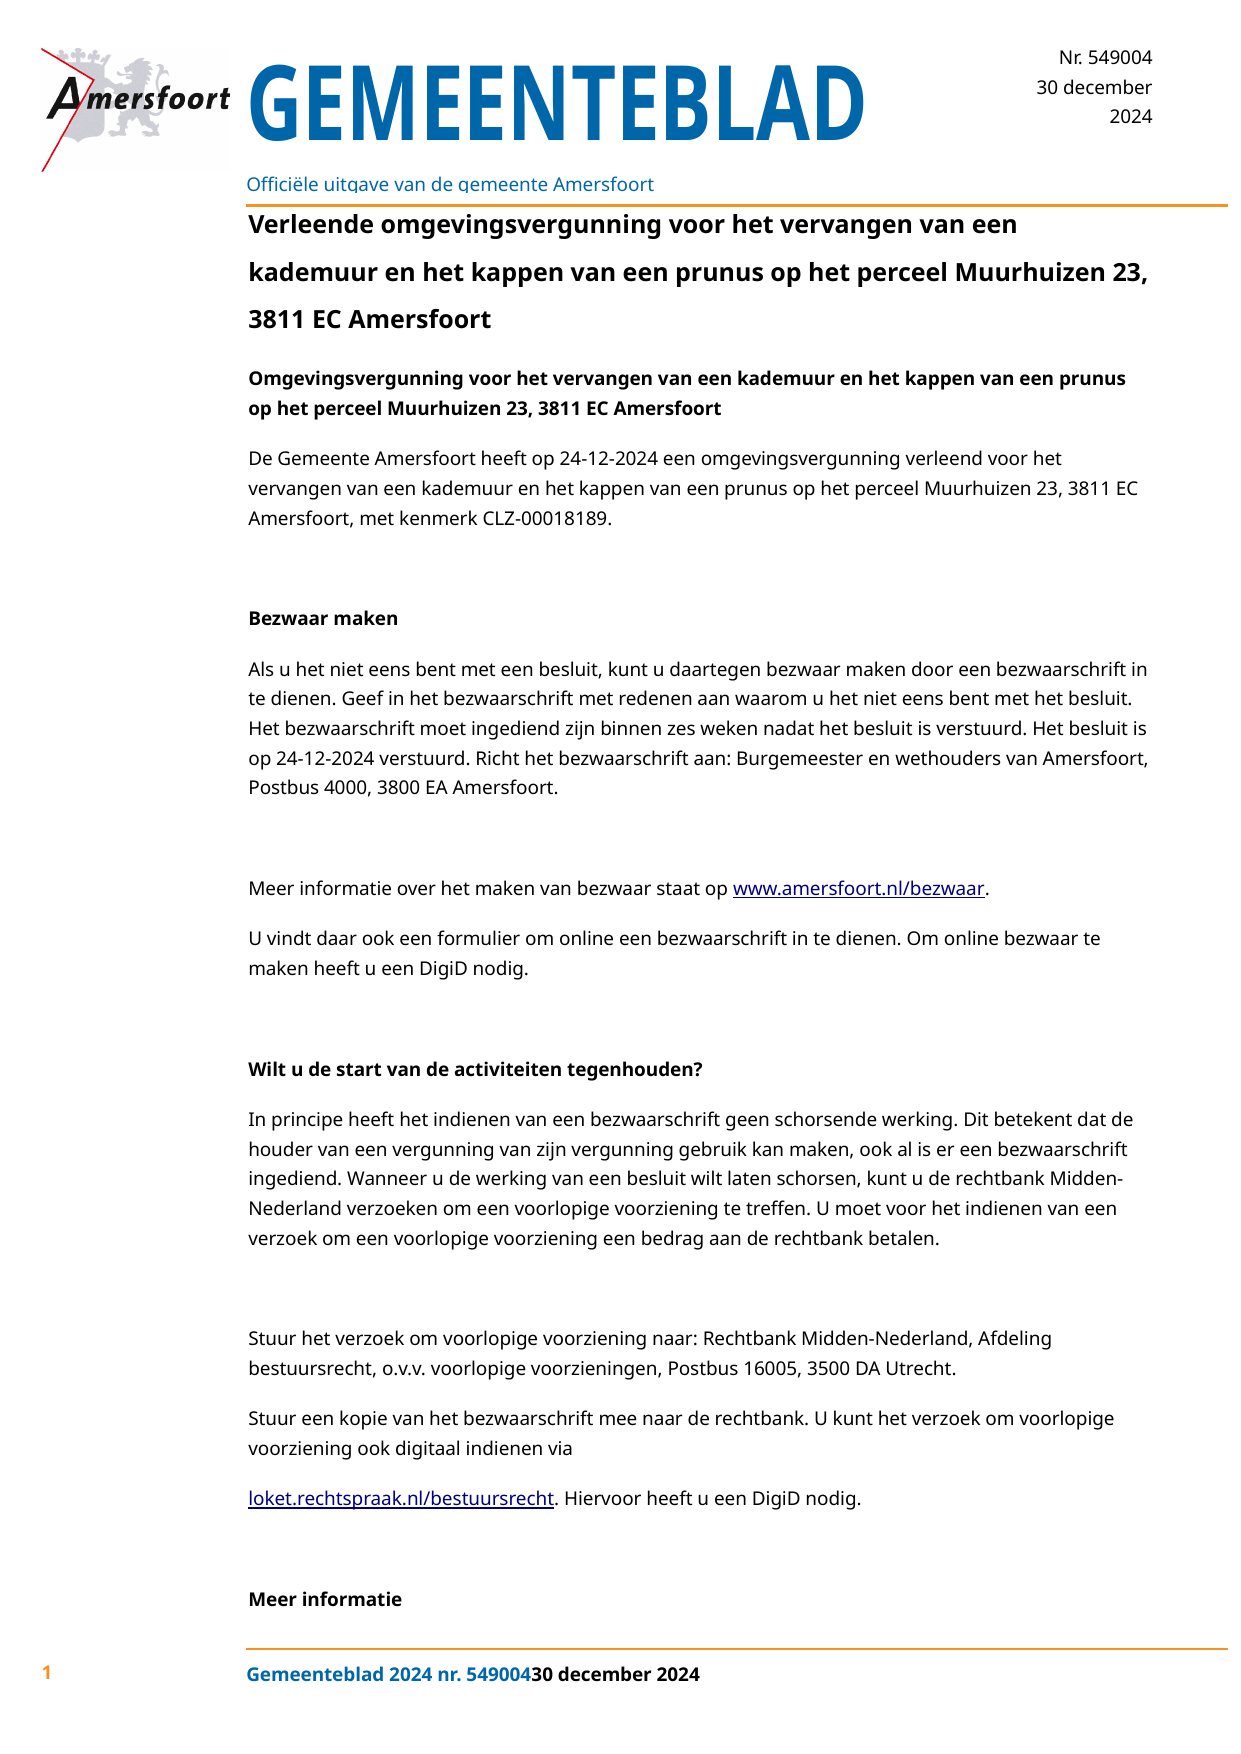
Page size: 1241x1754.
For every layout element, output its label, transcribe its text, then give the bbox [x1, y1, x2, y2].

text Wilt u de start van de activiteiten tegenhouden? [248, 1056, 1152, 1082]
text Meer informatie over het maken van bezwaar staat op www.amersfoort.nl/bezwaar. [248, 875, 1152, 901]
text U vindt daar ook een formulier om online een bezwaarschrift in te dienen. Om online bezwaar te maken heeft u een DigiD nodig. [248, 926, 1152, 981]
text Stuur het verzoek om voorlopige voorziening naar: Rechtbank Midden-Nederland, Afdeling bestuursrecht, o.v.v. voorlopige voorzieningen, Postbus 16005, 3500 DA Utrecht. [248, 1326, 1152, 1381]
text Meer informatie [248, 1586, 1152, 1612]
text loket.rechtspraak.nl/bestuursrecht. Hiervoor heeft u een DigiD nodig. [248, 1486, 1152, 1511]
text De Gemeente Amersfoort heeft op 24-12-2024 een omgevingsvergunning verleend voor het vervangen van een kademuur en het kappen van een prunus op het perceel Muurhuizen 23, 3811 EC Amersfoort, met kenmerk CLZ-00018189. [248, 446, 1152, 530]
text Verleende omgevingsvergunning voor het vervangen van een kademuur en het kappen van een prunus op het perceel Muurhuizen 23, 3811 EC Amersfoort [248, 207, 1152, 336]
text Stuur een kopie van het bezwaarschrift mee naar de rechtbank. U kunt het verzoek om voorlopige voorziening ook digitaal indienen via [248, 1406, 1152, 1461]
text Als u het niet eens bent met een besluit, kunt u daartegen bezwaar maken door een bezwaarschrift in te dienen. Geef in het bezwaarschrift met redenen aan waarom u het niet eens bent met het besluit. Het bezwaarschrift moet ingediend zijn binnen zes weken nadat het besluit is verstuurd. Het besluit is op 24-12-2024 verstuurd. Richt het bezwaarschrift aan: Burgemeester en wethouders van Amersfoort, Postbus 4000, 3800 EA Amersfoort. [248, 656, 1152, 800]
picture [41, 47, 231, 172]
text Omgevingsvergunning voor het vervangen van een kademuur en het kappen van een prunus op het perceel Muurhuizen 23, 3811 EC Amersfoort [248, 366, 1152, 421]
text Bezwaar maken [248, 606, 1152, 631]
text In principe heeft het indienen van een bezwaarschrift geen schorsende werking. Dit betekent dat de houder van een vergunning van zijn vergunning gebruik kan maken, ook al is er een bezwaarschrift ingediend. Wanneer u de werking van een besluit wilt laten schorsen, kunt u de rechtbank Midden-Nederland verzoeken om een voorlopige voorziening te treffen. U moet voor het indienen van een verzoek om een voorlopige voorziening een bedrag aan de rechtbank betalen. [248, 1106, 1152, 1250]
